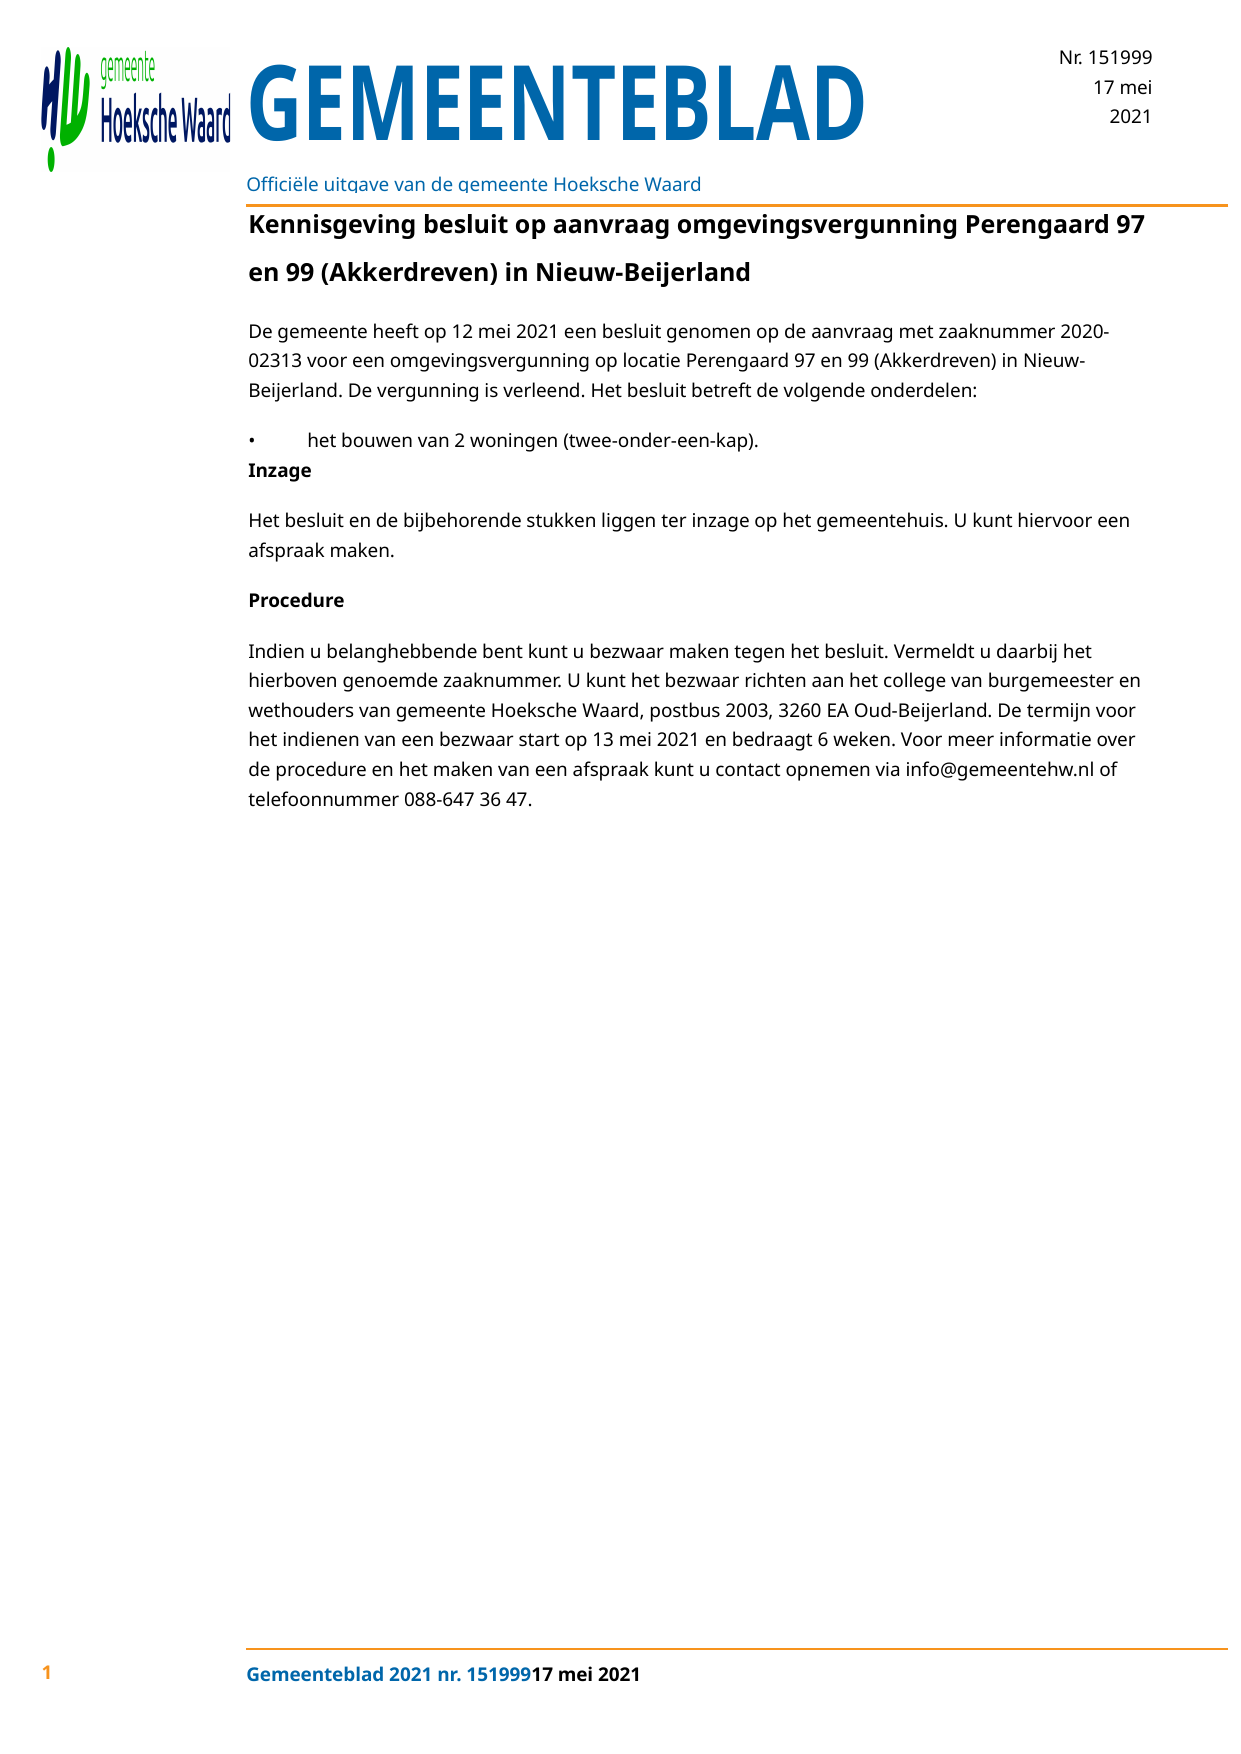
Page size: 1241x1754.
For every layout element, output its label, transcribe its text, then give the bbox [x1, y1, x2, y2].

picture [41, 47, 231, 172]
text Inzage [248, 457, 1152, 483]
text Procedure [248, 587, 1152, 613]
text Kennisgeving besluit op aanvraag omgevingsvergunning Perengaard 97 en 99 (Akkerdreven) in Nieuw-Beijerland [248, 207, 1152, 288]
text Het besluit en de bijbehorende stukken liggen ter inzage op het gemeentehuis. U kunt hiervoor een afspraak maken. [248, 507, 1152, 563]
text De gemeente heeft op 12 mei 2021 een besluit genomen op de aanvraag met zaaknummer 2020-02313 voor een omgevingsvergunning op locatie Perengaard 97 en 99 (Akkerdreven) in Nieuw-Beijerland. De vergunning is verleend. Het besluit betreft de volgende onderdelen: [248, 318, 1152, 403]
list het bouwen van 2 woningen (twee-onder-een-kap). [248, 427, 1152, 453]
text Indien u belanghebbende bent kunt u bezwaar maken tegen het besluit. Vermeldt u daarbij het hierboven genoemde zaaknummer. U kunt het bezwaar richten aan het college van burgemeester en wethouders van gemeente Hoeksche Waard, postbus 2003, 3260 EA Oud-Beijerland. De termijn voor het indienen van een bezwaar start op 13 mei 2021 en bedraagt 6 weken. Voor meer informatie over de procedure en het maken van een afspraak kunt u contact opnemen via info@gemeentehw.nl of telefoonnummer 088-647 36 47. [248, 638, 1152, 812]
